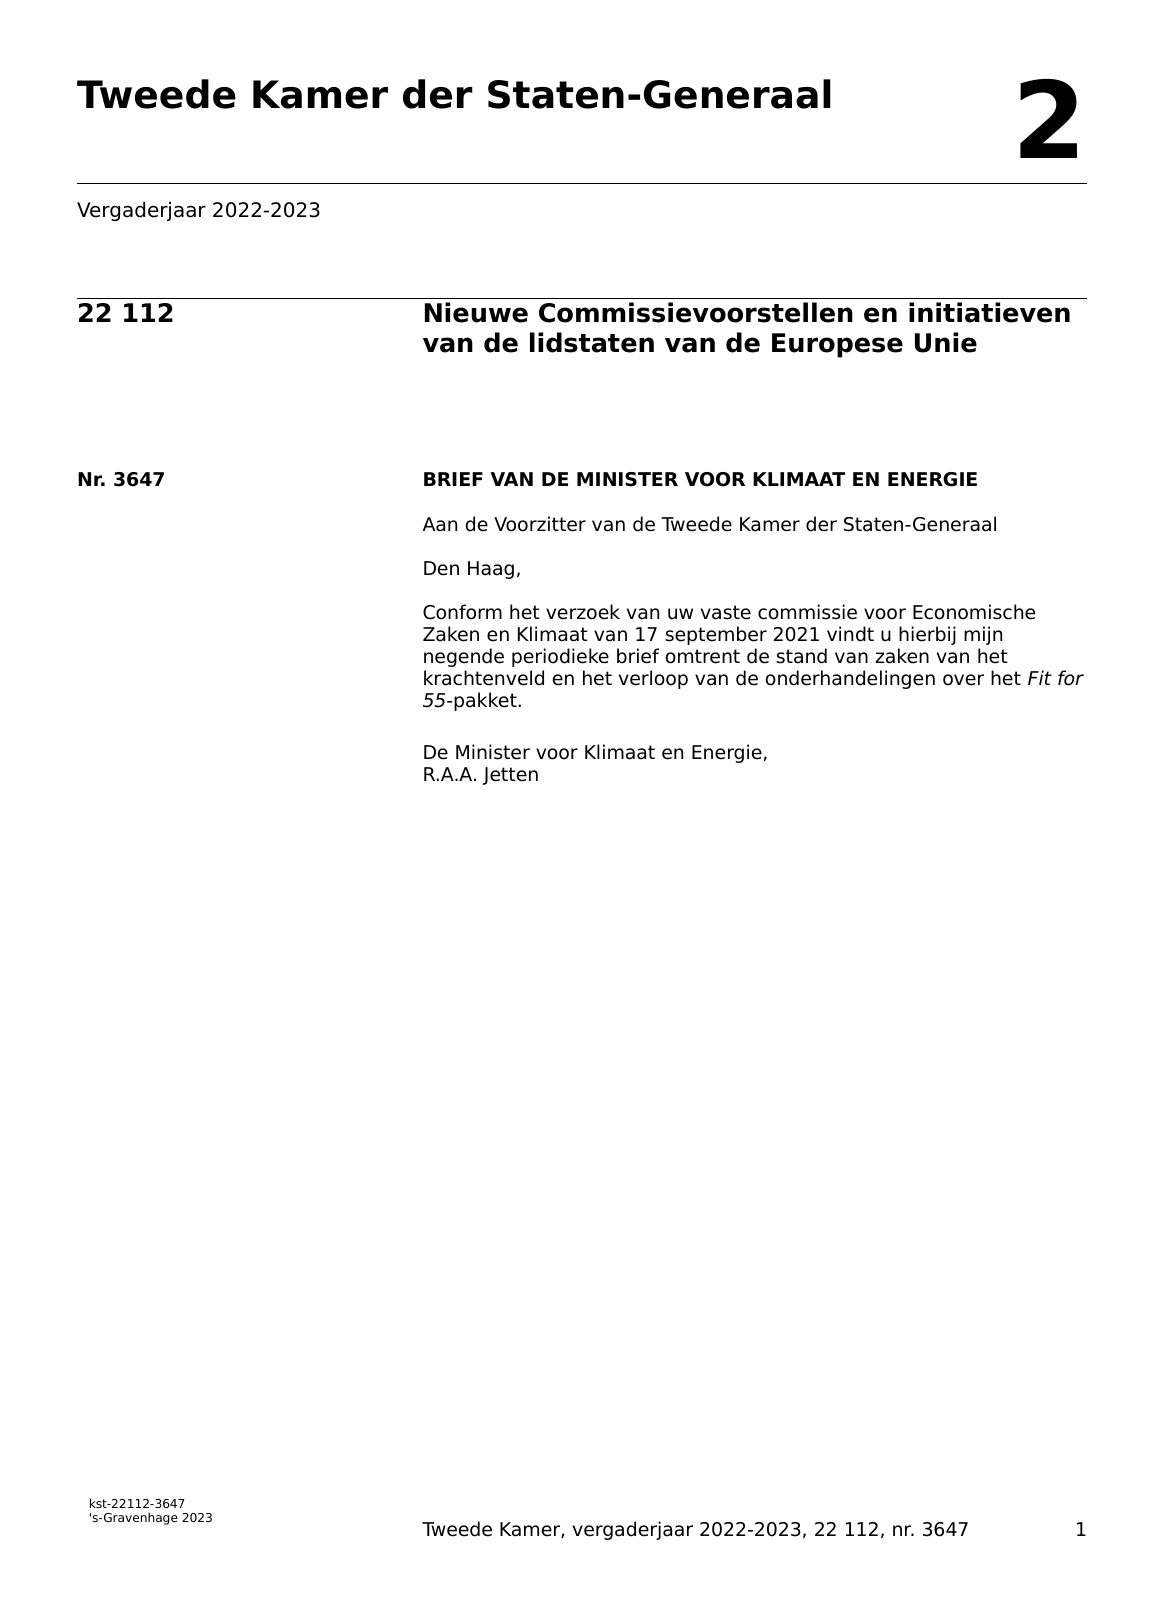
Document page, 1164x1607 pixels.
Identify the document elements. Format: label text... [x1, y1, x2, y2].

text Den Haag, [422, 558, 1087, 580]
text Conform het verzoek van uw vaste commissie voor Economische Zaken en Klimaat van 17 september 2021 vindt u hierbij mijn negende periodieke brief omtrent de stand van zaken van het krachtenveld en het verloop van de onderhandelingen over het Fit for 55-pakket. [422, 602, 1087, 712]
subtitle Nr. 3647 BRIEF VAN DE MINISTER VOOR KLIMAAT EN ENERGIE [77, 469, 1087, 491]
table_cell Vergaderjaar 2022-2023 [77, 184, 1087, 298]
text 's-Gravenhage 2023 [88, 1511, 323, 1525]
text kst-22112-3647 [88, 1497, 323, 1511]
table_header Tweede Kamer der Staten-Generaal [77, 59, 886, 183]
text De Minister voor Klimaat en Energie, R.A.A. Jetten [422, 742, 1087, 786]
table_header 2 [886, 59, 1087, 183]
text Aan de Voorzitter van de Tweede Kamer der Staten-Generaal [422, 513, 1087, 536]
subtitle 22 112 Nieuwe Commissievoorstellen en initiatieven van de lidstaten van de Europese Unie [77, 299, 1087, 358]
